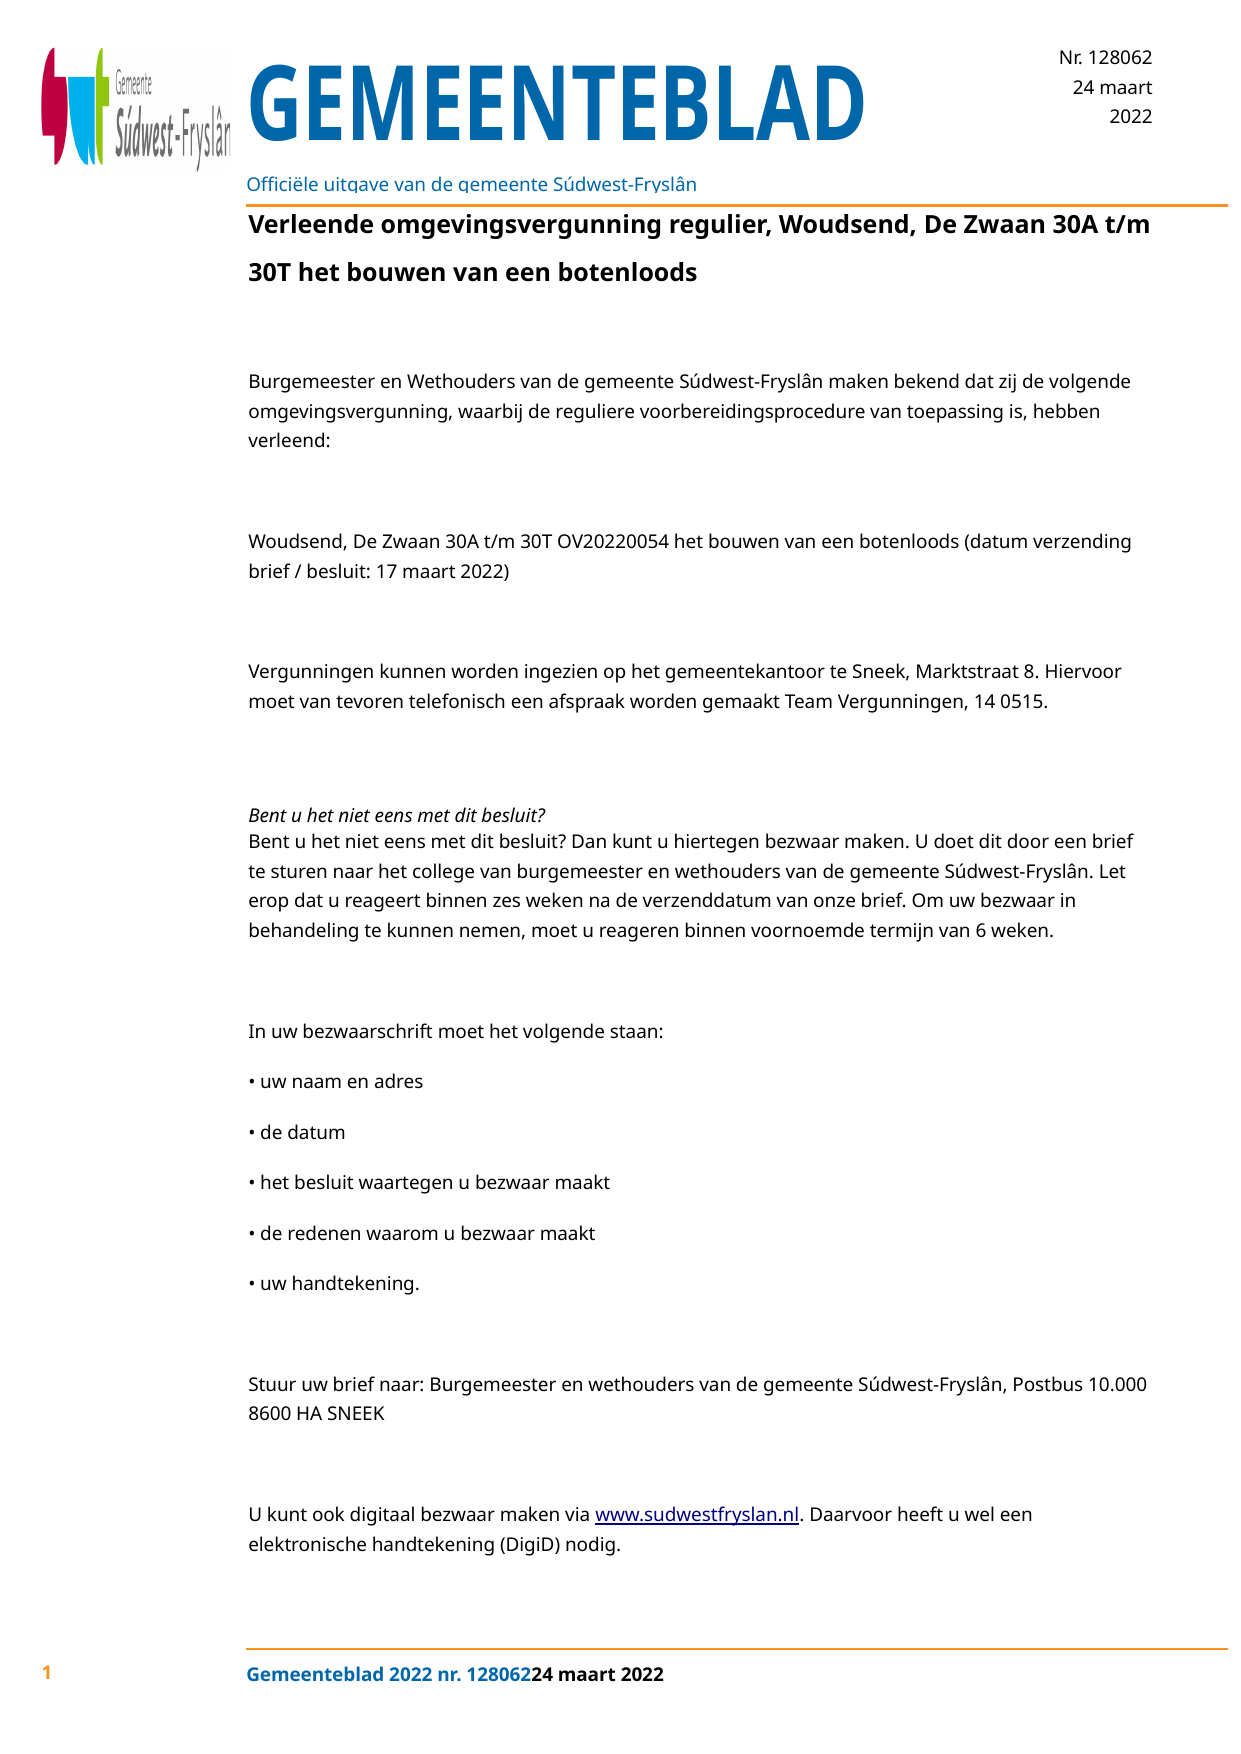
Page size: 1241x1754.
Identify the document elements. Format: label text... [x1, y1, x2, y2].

text Verleende omgevingsvergunning regulier, Woudsend, De Zwaan 30A t/m 30T het bouwen van een botenloods [248, 207, 1152, 288]
text Bent u het niet eens met dit besluit? [248, 803, 1152, 828]
text • het besluit waartegen u bezwaar maakt [248, 1169, 1152, 1195]
picture [41, 47, 231, 172]
text U kunt ook digitaal bezwaar maken via www.sudwestfryslan.nl. Daarvoor heeft u wel een elektronische handtekening (DigiD) nodig. [248, 1501, 1152, 1557]
text • uw naam en adres [248, 1068, 1152, 1094]
text • de redenen waarom u bezwaar maakt [248, 1220, 1152, 1245]
text Bent u het niet eens met dit besluit? Dan kunt u hiertegen bezwaar maken. U doet dit door een brief te sturen naar het college van burgemeester en wethouders van de gemeente Súdwest-Fryslân. Let erop dat u reageert binnen zes weken na de verzenddatum van onze brief. Om uw bezwaar in behandeling te kunnen nemen, moet u reageren binnen voornoemde termijn van 6 weken. [248, 828, 1152, 943]
text • uw handtekening. [248, 1270, 1152, 1296]
text Stuur uw brief naar: Burgemeester en wethouders van de gemeente Súdwest-Fryslân, Postbus 10.000 8600 HA SNEEK [248, 1371, 1152, 1426]
text Vergunningen kunnen worden ingezien op het gemeentekantoor te Sneek, Marktstraat 8. Hiervoor moet van tevoren telefonisch een afspraak worden gemaakt Team Vergunningen, 14 0515. [248, 659, 1152, 714]
text In uw bezwaarschrift moet het volgende staan: [248, 1018, 1152, 1044]
text Burgemeester en Wethouders van de gemeente Súdwest-Fryslân maken bekend dat zij de volgende omgevingsvergunning, waarbij de reguliere voorbereidingsprocedure van toepassing is, hebben verleend: [248, 368, 1152, 453]
text • de datum [248, 1119, 1152, 1144]
text Woudsend, De Zwaan 30A t/m 30T OV20220054 het bouwen van een botenloods (datum verzending brief / besluit: 17 maart 2022) [248, 528, 1152, 584]
